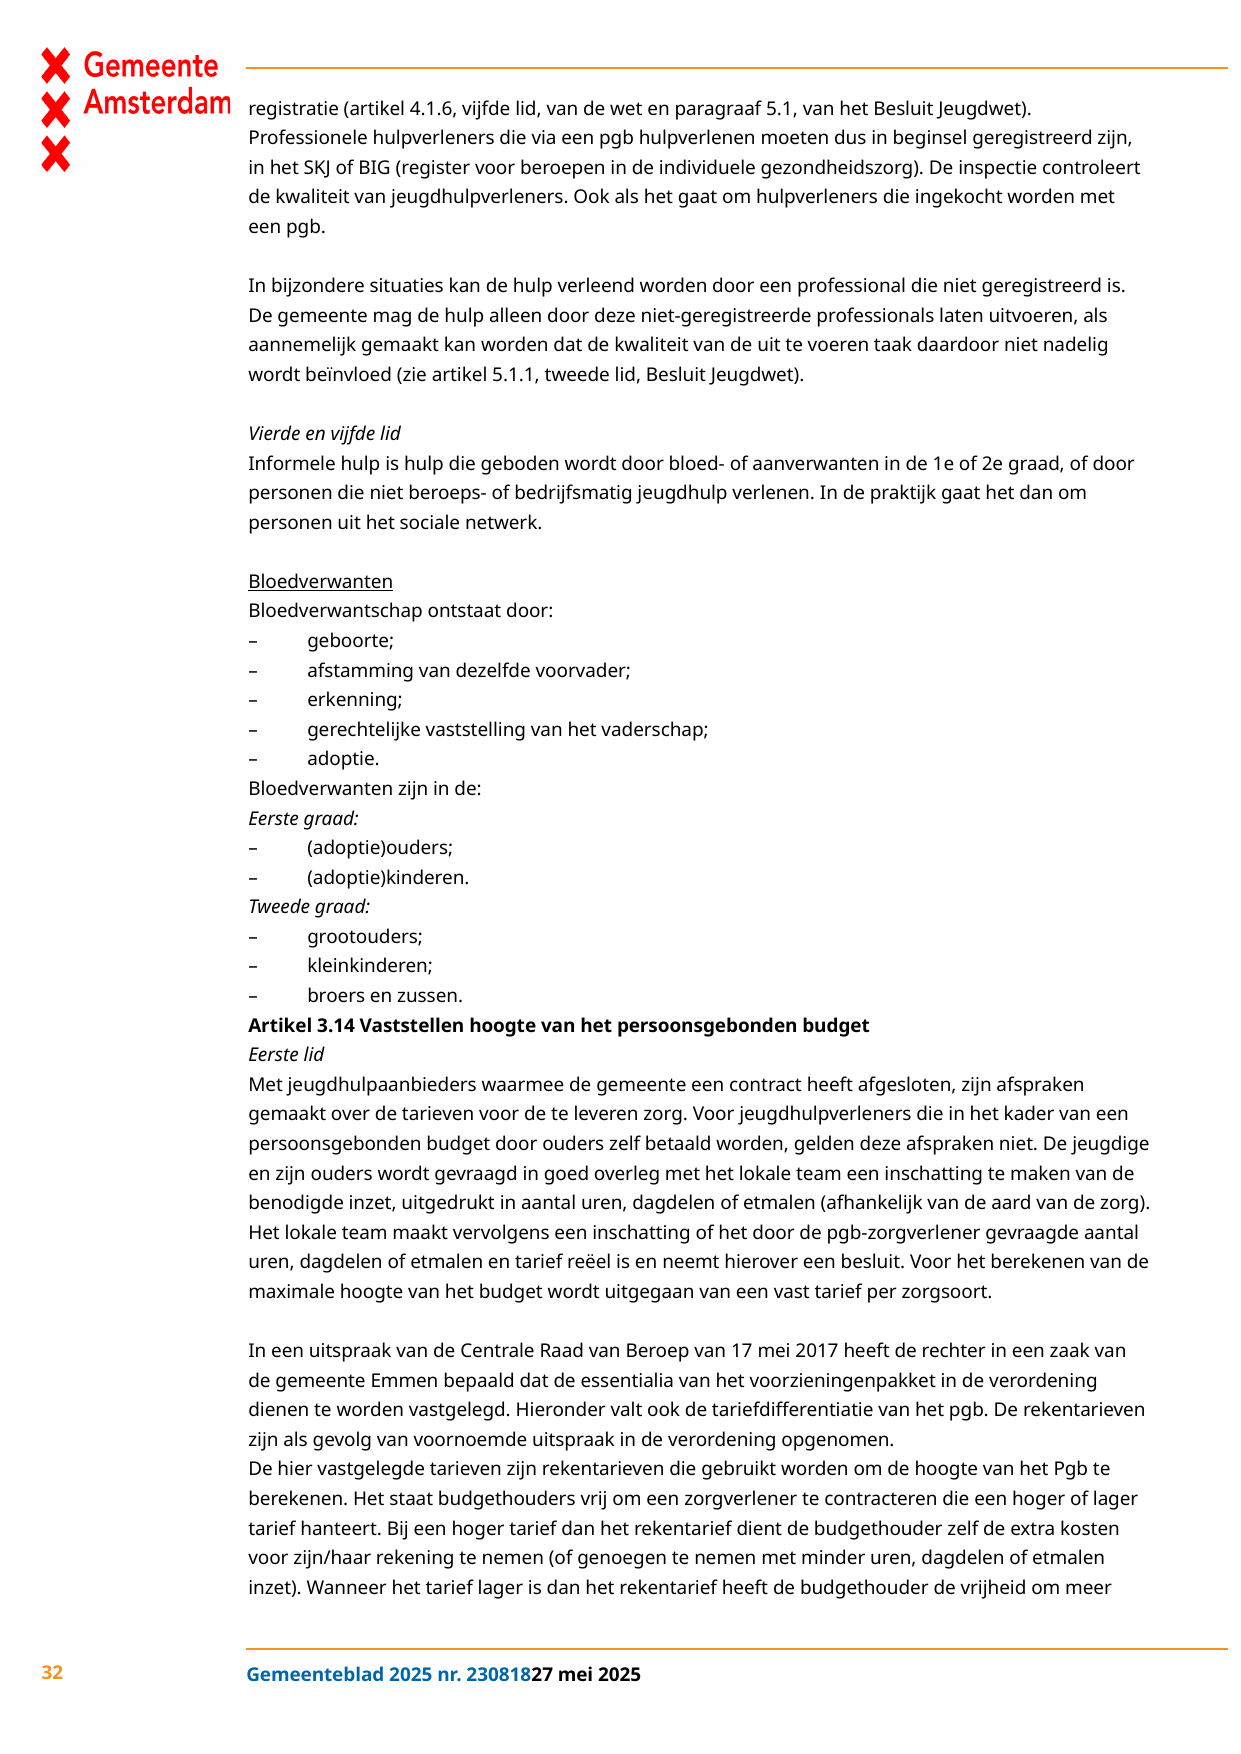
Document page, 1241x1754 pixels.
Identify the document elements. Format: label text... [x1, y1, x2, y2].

text Informele hulp is hulp die geboden wordt door bloed- of aanverwanten in de 1e of 2e graad, of door personen die niet beroeps- of bedrijfsmatig jeugdhulp verlenen. In de praktijk gaat het dan om personen uit het sociale netwerk. [248, 450, 1152, 535]
text In een uitspraak van de Centrale Raad van Beroep van 17 mei 2017 heeft de rechter in een zaak van de gemeente Emmen bepaald dat de essentialia van het voorzieningenpakket in de verordening dienen te worden vastgelegd. Hieronder valt ook de tariefdifferentiatie van het pgb. De rekentarieven zijn als gevolg van voornoemde uitspraak in de verordening opgenomen. [248, 1337, 1152, 1452]
text Eerste graad: [248, 805, 1152, 831]
text Tweede graad: [248, 893, 1152, 919]
list gerechtelijke vaststelling van het vaderschap; [248, 716, 1152, 742]
list (adoptie)ouders; [248, 834, 1152, 860]
list grootouders; [248, 923, 1152, 949]
list kleinkinderen; [248, 953, 1152, 978]
text Vierde en vijfde lid [248, 420, 1152, 446]
list adoptie. [248, 746, 1152, 771]
text registratie (artikel 4.1.6, vijfde lid, van de wet en paragraaf 5.1, van het Besluit Jeugdwet). Professionele hulpverleners die via een pgb hulpverlenen moeten dus in beginsel geregistreerd zijn, in het SKJ of BIG (register voor beroepen in de individuele gezondheidszorg). De inspectie controleert de kwaliteit van jeugdhulpverleners. Ook als het gaat om hulpverleners die ingekocht worden met een pgb. [248, 95, 1152, 239]
text Bloedverwantschap ontstaat door: [248, 598, 1152, 623]
text Met jeugdhulpaanbieders waarmee de gemeente een contract heeft afgesloten, zijn afspraken gemaakt over de tarieven voor de te leveren zorg. Voor jeugdhulpverleners die in het kader van een persoonsgebonden budget door ouders zelf betaald worden, gelden deze afspraken niet. De jeugdige en zijn ouders wordt gevraagd in goed overleg met het lokale team een inschatting te maken van de benodigde inzet, uitgedrukt in aantal uren, dagdelen of etmalen (afhankelijk van de aard van de zorg). Het lokale team maakt vervolgens een inschatting of het door de pgb-zorgverlener gevraagde aantal uren, dagdelen of etmalen en tarief reëel is en neemt hierover een besluit. Voor het berekenen van de maximale hoogte van het budget wordt uitgegaan van een vast tarief per zorgsoort. [248, 1071, 1152, 1304]
text Artikel 3.14 Vaststellen hoogte van het persoonsgebonden budget [248, 1012, 1152, 1038]
text Bloedverwanten [248, 568, 1152, 594]
text Eerste lid [248, 1041, 1152, 1067]
list broers en zussen. [248, 982, 1152, 1008]
list geboorte; [248, 627, 1152, 653]
picture [41, 47, 231, 172]
text De hier vastgelegde tarieven zijn rekentarieven die gebruikt worden om de hoogte van het Pgb te berekenen. Het staat budgethouders vrij om een zorgverlener te contracteren die een hoger of lager tarief hanteert. Bij een hoger tarief dan het rekentarief dient de budgethouder zelf de extra kosten voor zijn/haar rekening te nemen (of genoegen te nemen met minder uren, dagdelen of etmalen inzet). Wanneer het tarief lager is dan het rekentarief heeft de budgethouder de vrijheid om meer [248, 1456, 1152, 1600]
list erkenning; [248, 686, 1152, 712]
text Bloedverwanten zijn in de: [248, 775, 1152, 801]
text In bijzondere situaties kan de hulp verleend worden door een professional die niet geregistreerd is. De gemeente mag de hulp alleen door deze niet-geregistreerde professionals laten uitvoeren, als aannemelijk gemaakt kan worden dat de kwaliteit van de uit te voeren taak daardoor niet nadelig wordt beïnvloed (zie artikel 5.1.1, tweede lid, Besluit Jeugdwet). [248, 272, 1152, 387]
list afstamming van dezelfde voorvader; [248, 657, 1152, 683]
list (adoptie)kinderen. [248, 864, 1152, 890]
